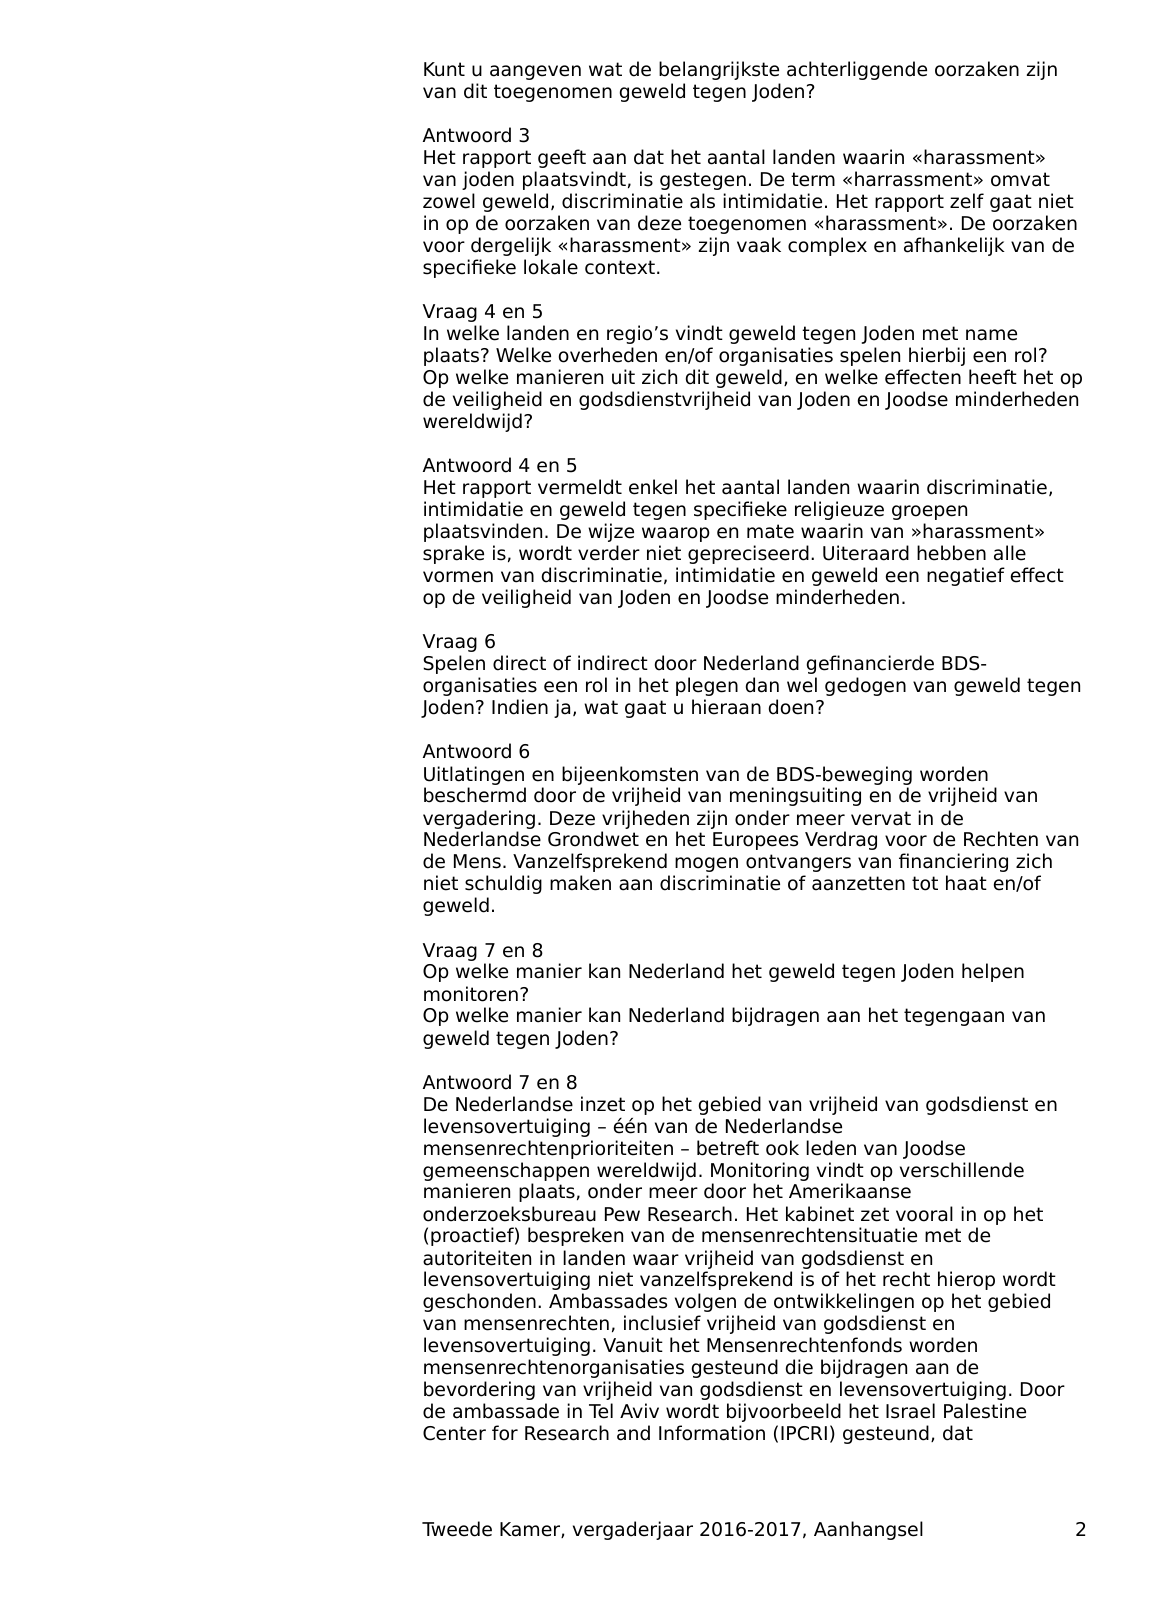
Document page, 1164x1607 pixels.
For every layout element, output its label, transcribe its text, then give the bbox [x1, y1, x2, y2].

text Op welke manier kan Nederland bijdragen aan het tegengaan van geweld tegen Joden? [422, 1005, 1087, 1049]
text In welke landen en regio’s vindt geweld tegen Joden met name plaats? Welke overheden en/of organisaties spelen hierbij een rol? [422, 323, 1087, 367]
text Vraag 4 en 5 [422, 301, 1087, 323]
text Vraag 6 [422, 631, 1087, 653]
text Het rapport vermeldt enkel het aantal landen waarin discriminatie, intimidatie en geweld tegen specifieke religieuze groepen plaatsvinden. De wijze waarop en mate waarin van »harassment» sprake is, wordt verder niet gepreciseerd. Uiteraard hebben alle vormen van discriminatie, intimidatie en geweld een negatief effect op de veiligheid van Joden en Joodse minderheden. [422, 477, 1087, 609]
text Het rapport geeft aan dat het aantal landen waarin «harassment» van joden plaatsvindt, is gestegen. De term «harrassment» omvat zowel geweld, discriminatie als intimidatie. Het rapport zelf gaat niet in op de oorzaken van deze toegenomen «harassment». De oorzaken voor dergelijk «harassment» zijn vaak complex en afhankelijk van de specifieke lokale context. [422, 147, 1087, 279]
text Kunt u aangeven wat de belangrijkste achterliggende oorzaken zijn van dit toegenomen geweld tegen Joden? [422, 59, 1087, 103]
text Op welke manieren uit zich dit geweld, en welke effecten heeft het op de veiligheid en godsdienstvrijheid van Joden en Joodse minderheden wereldwijd? [422, 367, 1087, 433]
text Antwoord 4 en 5 [422, 455, 1087, 477]
text Antwoord 6 [422, 741, 1087, 763]
text Op welke manier kan Nederland het geweld tegen Joden helpen monitoren? [422, 961, 1087, 1005]
text Antwoord 3 [422, 125, 1087, 147]
text Spelen direct of indirect door Nederland gefinancierde BDS-organisaties een rol in het plegen dan wel gedogen van geweld tegen Joden? Indien ja, wat gaat u hieraan doen? [422, 653, 1087, 719]
text Uitlatingen en bijeenkomsten van de BDS-beweging worden beschermd door de vrijheid van meningsuiting en de vrijheid van vergadering. Deze vrijheden zijn onder meer vervat in de Nederlandse Grondwet en het Europees Verdrag voor de Rechten van de Mens. Vanzelfsprekend mogen ontvangers van financiering zich niet schuldig maken aan discriminatie of aanzetten tot haat en/of geweld. [422, 763, 1087, 917]
text Antwoord 7 en 8 [422, 1072, 1087, 1093]
text Vraag 7 en 8 [422, 939, 1087, 961]
text De Nederlandse inzet op het gebied van vrijheid van godsdienst en levensovertuiging – één van de Nederlandse mensenrechtenprioriteiten – betreft ook leden van Joodse gemeenschappen wereldwijd. Monitoring vindt op verschillende manieren plaats, onder meer door het Amerikaanse onderzoeksbureau Pew Research. Het kabinet zet vooral in op het (proactief) bespreken van de mensenrechtensituatie met de autoriteiten in landen waar vrijheid van godsdienst en levensovertuiging niet vanzelfsprekend is of het recht hierop wordt geschonden. Ambassades volgen de ontwikkelingen op het gebied van mensenrechten, inclusief vrijheid van godsdienst en levensovertuiging. Vanuit het Mensenrechtenfonds worden mensenrechtenorganisaties gesteund die bijdragen aan de bevordering van vrijheid van godsdienst en levensovertuiging. Door de ambassade in Tel Aviv wordt bijvoorbeeld het Israel Palestine Center for Research and Information (IPCRI) gesteund, dat [422, 1093, 1087, 1445]
